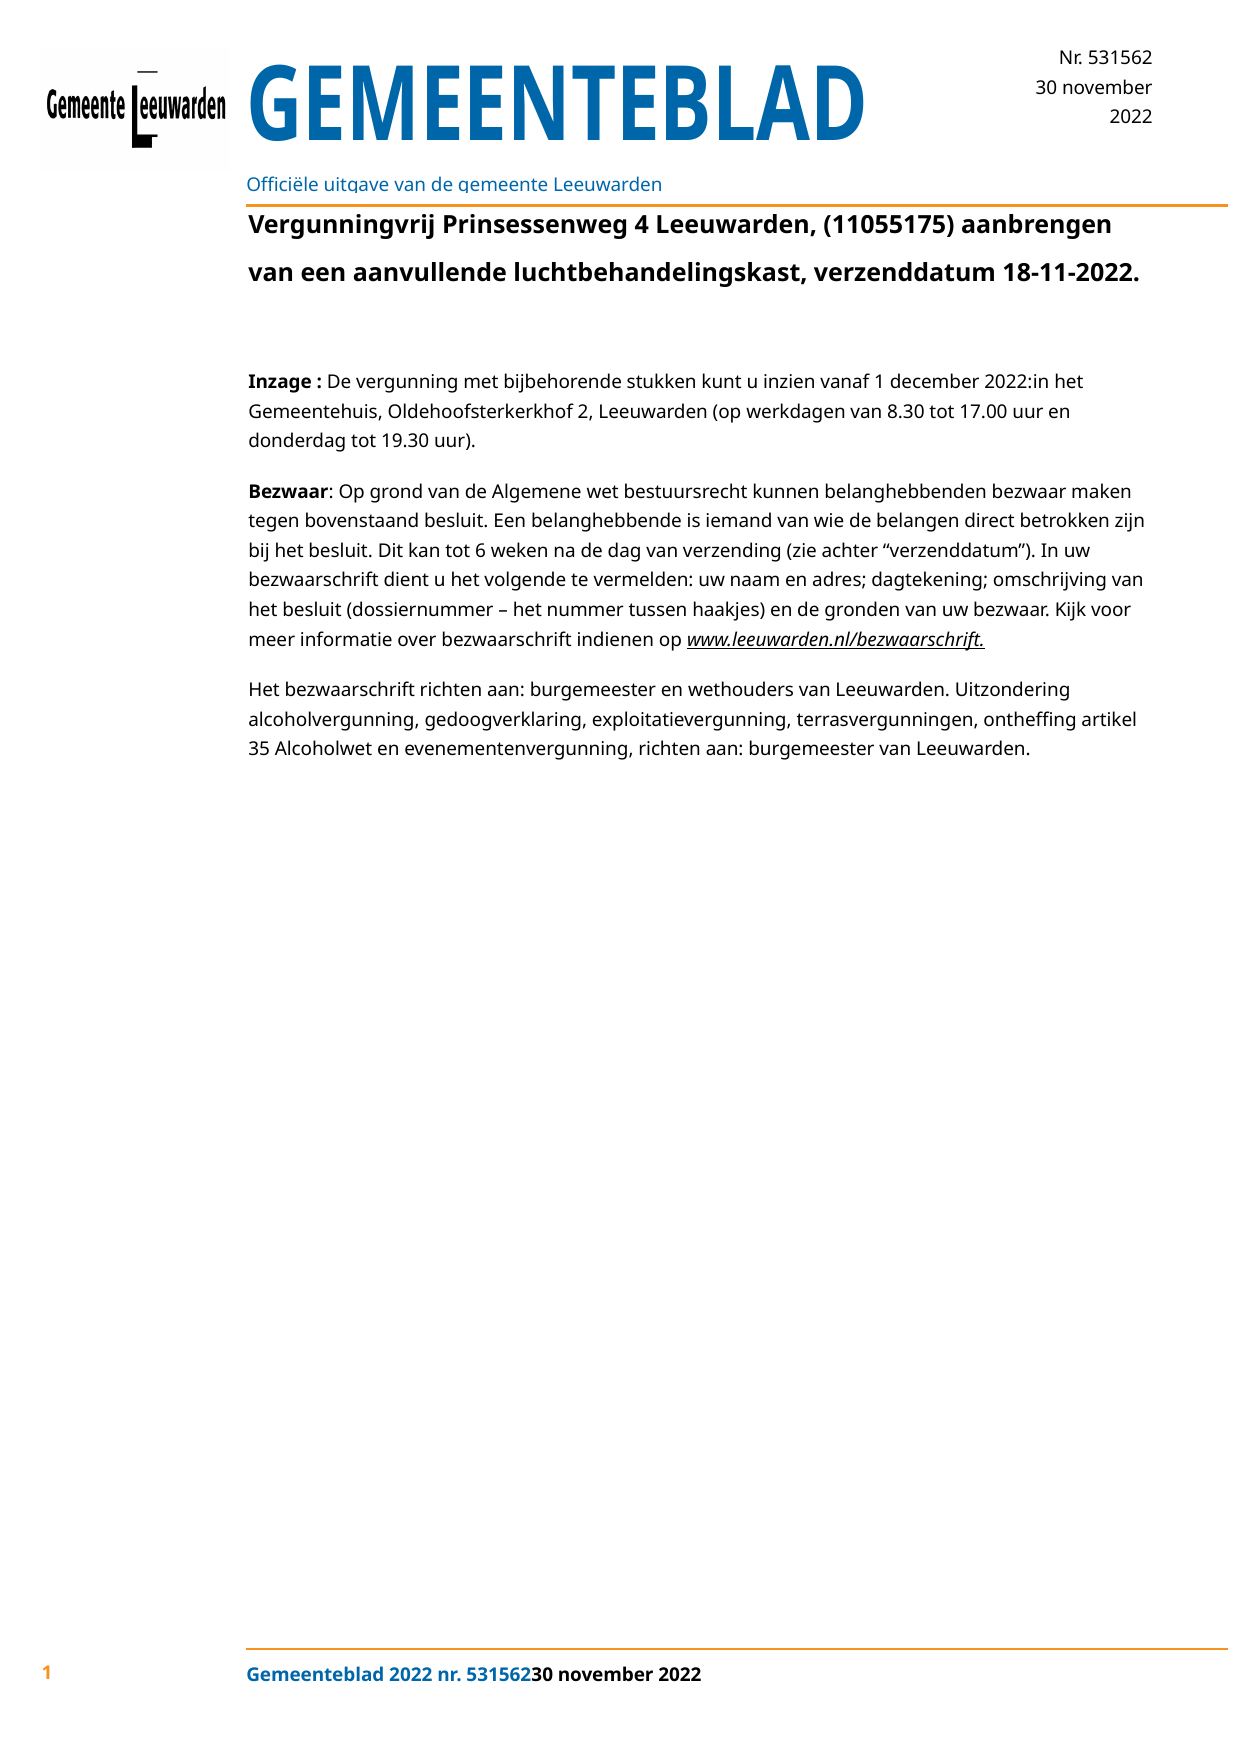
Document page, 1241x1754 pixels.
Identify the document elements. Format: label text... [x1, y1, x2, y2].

text Vergunningvrij Prinsessenweg 4 Leeuwarden, (11055175) aanbrengen van een aanvullende luchtbehandelingskast, verzenddatum 18-11-2022. [248, 207, 1152, 288]
picture [41, 47, 231, 172]
text Bezwaar: Op grond van de Algemene wet bestuursrecht kunnen belanghebbenden bezwaar maken tegen bovenstaand besluit. Een belanghebbende is iemand van wie de belangen direct betrokken zijn bij het besluit. Dit kan tot 6 weken na de dag van verzending (zie achter “verzenddatum”). In uw bezwaarschrift dient u het volgende te vermelden: uw naam en adres; dagtekening; omschrijving van het besluit (dossiernummer – het nummer tussen haakjes) en de gronden van uw bezwaar. Kijk voor meer informatie over bezwaarschrift indienen op www.leeuwarden.nl/bezwaarschrift. [248, 478, 1152, 652]
text Inzage : De vergunning met bijbehorende stukken kunt u inzien vanaf 1 december 2022:in het Gemeentehuis, Oldehoofsterkerkhof 2, Leeuwarden (op werkdagen van 8.30 tot 17.00 uur en donderdag tot 19.30 uur). [248, 368, 1152, 453]
text Het bezwaarschrift richten aan: burgemeester en wethouders van Leeuwarden. Uitzondering alcoholvergunning, gedoogverklaring, exploitatievergunning, terrasvergunningen, ontheffing artikel 35 Alcoholwet en evenementenvergunning, richten aan: burgemeester van Leeuwarden. [248, 676, 1152, 761]
